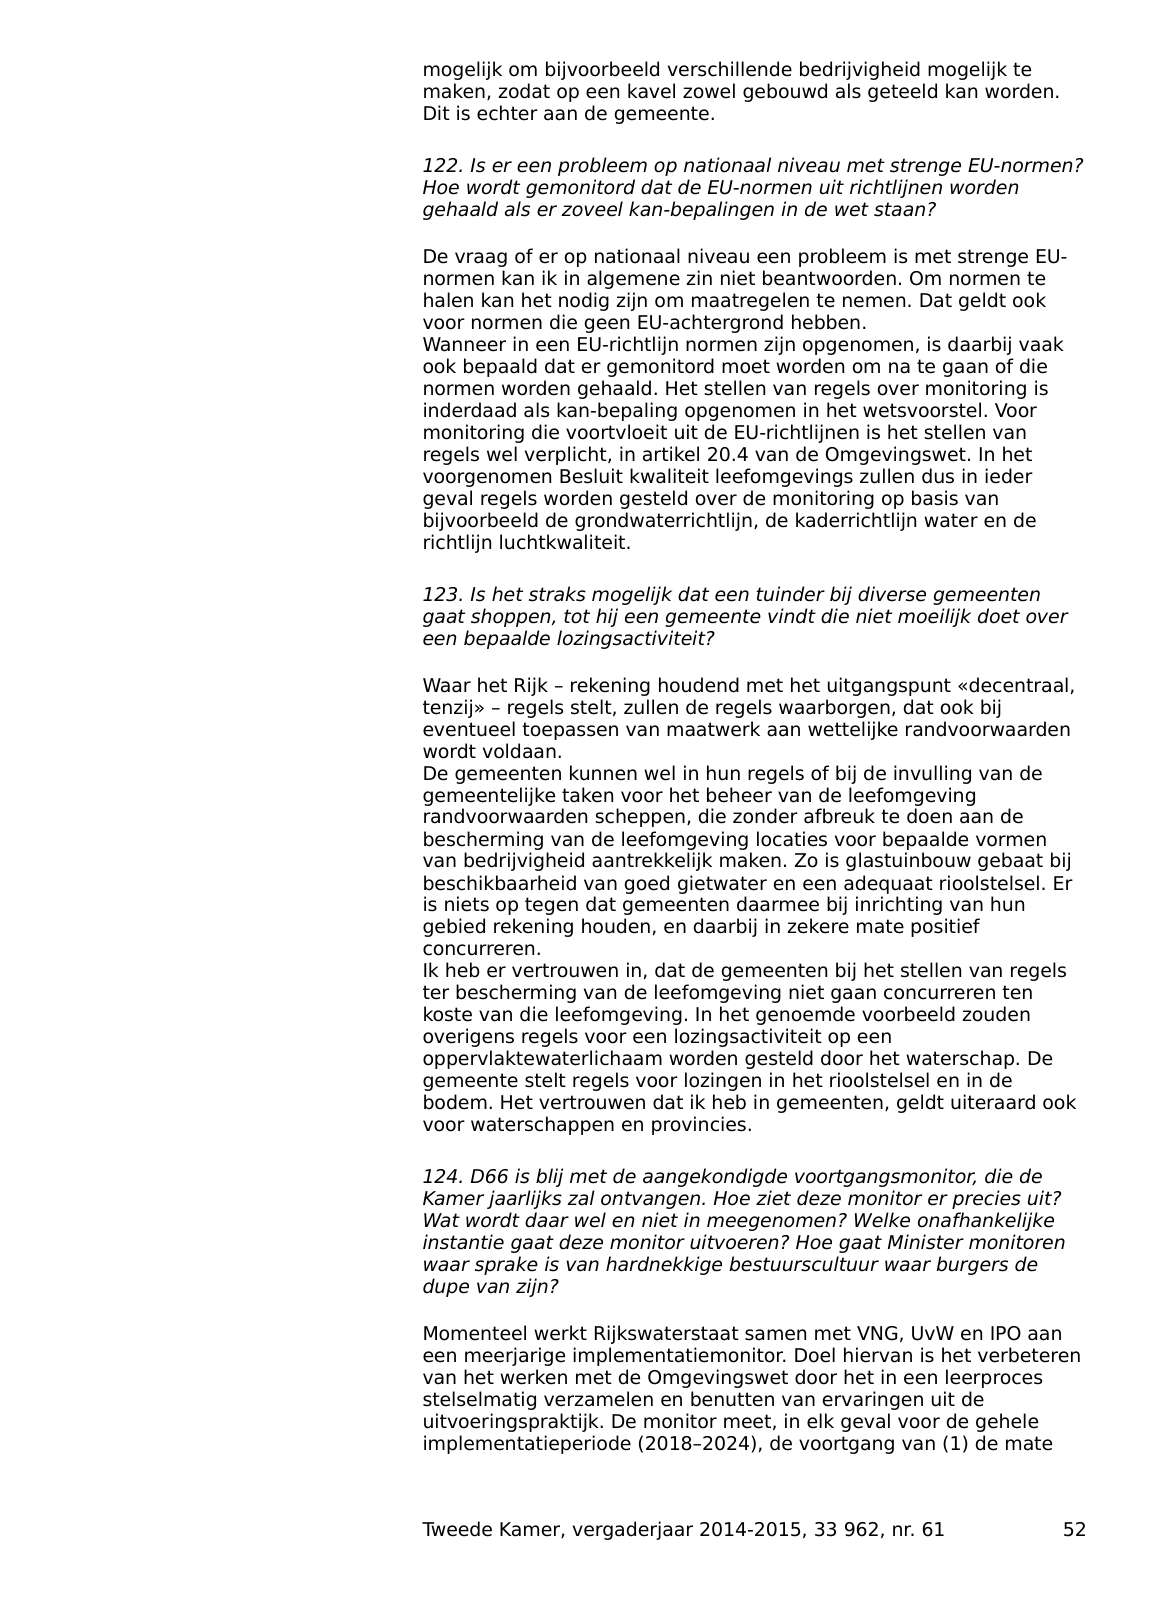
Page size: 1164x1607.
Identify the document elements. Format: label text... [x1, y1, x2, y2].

text Ik heb er vertrouwen in, dat de gemeenten bij het stellen van regels ter bescherming van de leefomgeving niet gaan concurreren ten koste van die leefomgeving. In het genoemde voorbeeld zouden overigens regels voor een lozingsactiviteit op een oppervlaktewaterlichaam worden gesteld door het waterschap. De gemeente stelt regels voor lozingen in het rioolstelsel en in de bodem. Het vertrouwen dat ik heb in gemeenten, geldt uiteraard ook voor waterschappen en provincies. [422, 960, 1087, 1136]
text Waar het Rijk – rekening houdend met het uitgangspunt «decentraal, tenzij» – regels stelt, zullen de regels waarborgen, dat ook bij eventueel toepassen van maatwerk aan wettelijke randvoorwaarden wordt voldaan. [422, 674, 1087, 762]
subtitle 122. Is er een probleem op nationaal niveau met strenge EU-normen? Hoe wordt gemonitord dat de EU-normen uit richtlijnen worden gehaald als er zoveel kan-bepalingen in de wet staan? [422, 155, 1087, 221]
subtitle 123. Is het straks mogelijk dat een tuinder bij diverse gemeenten gaat shoppen, tot hij een gemeente vindt die niet moeilijk doet over een bepaalde lozingsactiviteit? [422, 584, 1087, 649]
text De vraag of er op nationaal niveau een probleem is met strenge EU-normen kan ik in algemene zin niet beantwoorden. Om normen te halen kan het nodig zijn om maatregelen te nemen. Dat geldt ook voor normen die geen EU-achtergrond hebben. [422, 246, 1087, 334]
text mogelijk om bijvoorbeeld verschillende bedrijvigheid mogelijk te maken, zodat op een kavel zowel gebouwd als geteeld kan worden. Dit is echter aan de gemeente. [422, 59, 1087, 125]
text De gemeenten kunnen wel in hun regels of bij de invulling van de gemeentelijke taken voor het beheer van de leefomgeving randvoorwaarden scheppen, die zonder afbreuk te doen aan de bescherming van de leefomgeving locaties voor bepaalde vormen van bedrijvigheid aantrekkelijk maken. Zo is glastuinbouw gebaat bij beschikbaarheid van goed gietwater en een adequaat rioolstelsel. Er is niets op tegen dat gemeenten daarmee bij inrichting van hun gebied rekening houden, en daarbij in zekere mate positief concurreren. [422, 762, 1087, 960]
text Momenteel werkt Rijkswaterstaat samen met VNG, UvW en IPO aan een meerjarige implementatiemonitor. Doel hiervan is het verbeteren van het werken met de Omgevingswet door het in een leerproces stelselmatig verzamelen en benutten van ervaringen uit de uitvoeringspraktijk. De monitor meet, in elk geval voor de gehele implementatieperiode (2018–2024), de voortgang van (1) de mate [422, 1323, 1087, 1455]
subtitle 124. D66 is blij met de aangekondigde voortgangsmonitor, die de Kamer jaarlijks zal ontvangen. Hoe ziet deze monitor er precies uit? Wat wordt daar wel en niet in meegenomen? Welke onafhankelijke instantie gaat deze monitor uitvoeren? Hoe gaat Minister monitoren waar sprake is van hardnekkige bestuurscultuur waar burgers de dupe van zijn? [422, 1166, 1087, 1298]
text Wanneer in een EU-richtlijn normen zijn opgenomen, is daarbij vaak ook bepaald dat er gemonitord moet worden om na te gaan of die normen worden gehaald. Het stellen van regels over monitoring is inderdaad als kan-bepaling opgenomen in het wetsvoorstel. Voor monitoring die voortvloeit uit de EU-richtlijnen is het stellen van regels wel verplicht, in artikel 20.4 van de Omgevingswet. In het voorgenomen Besluit kwaliteit leefomgevings zullen dus in ieder geval regels worden gesteld over de monitoring op basis van bijvoorbeeld de grondwaterrichtlijn, de kaderrichtlijn water en de richtlijn luchtkwaliteit. [422, 334, 1087, 554]
